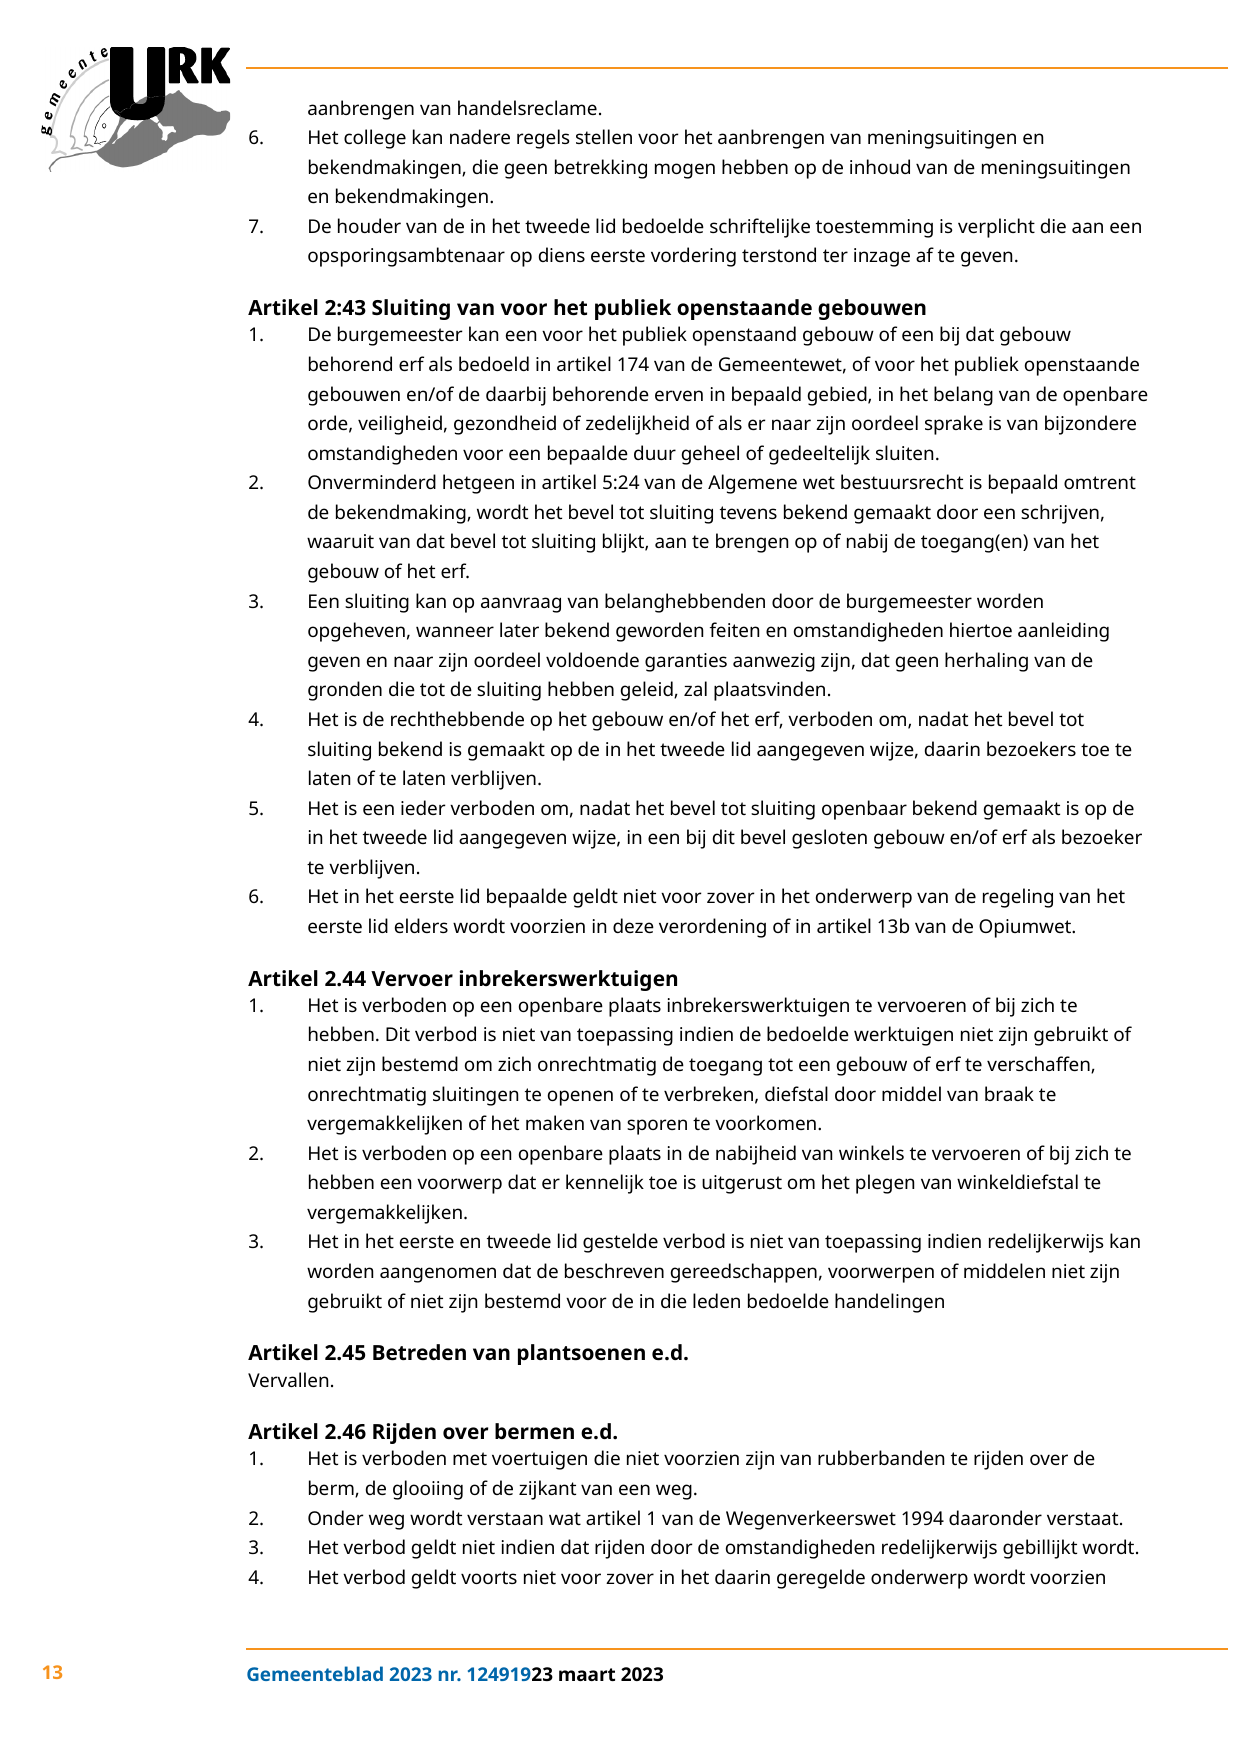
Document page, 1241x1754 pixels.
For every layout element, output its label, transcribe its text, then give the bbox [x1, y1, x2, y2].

text Artikel 2.46 Rijden over bermen e.d. [248, 1417, 1152, 1446]
list Een sluiting kan op aanvraag van belanghebbenden door de burgemeester worden opgeheven, wanneer later bekend geworden feiten en omstandigheden hiertoe aanleiding geven en naar zijn oordeel voldoende garanties aanwezig zijn, dat geen herhaling van de gronden die tot de sluiting hebben geleid, zal plaatsvinden. [248, 588, 1152, 702]
list aanbrengen van handelsreclame. [248, 95, 1152, 121]
list Het verbod geldt voorts niet voor zover in het daarin geregelde onderwerp wordt voorzien [248, 1564, 1152, 1590]
list Het in het eerste lid bepaalde geldt niet voor zover in het onderwerp van de regeling van het eerste lid elders wordt voorzien in deze verordening of in artikel 13b van de Opiumwet. [248, 884, 1152, 939]
list Het is verboden op een openbare plaats inbrekerswerktuigen te vervoeren of bij zich te hebben. Dit verbod is niet van toepassing indien de bedoelde werktuigen niet zijn gebruikt of niet zijn bestemd om zich onrechtmatig de toegang tot een gebouw of erf te verschaffen, onrechtmatig sluitingen te openen of te verbreken, diefstal door middel van braak te vergemakkelijken of het maken van sporen te voorkomen. [248, 992, 1152, 1136]
list Het is een ieder verboden om, nadat het bevel tot sluiting openbaar bekend gemaakt is op de in het tweede lid aangegeven wijze, in een bij dit bevel gesloten gebouw en/of erf als bezoeker te verblijven. [248, 795, 1152, 880]
list Het is verboden met voertuigen die niet voorzien zijn van rubberbanden te rijden over de berm, de glooiing of de zijkant van een weg. [248, 1446, 1152, 1501]
text Vervallen. [248, 1367, 1152, 1392]
text Artikel 2.45 Betreden van plantsoenen e.d. [248, 1338, 1152, 1367]
picture [41, 47, 231, 172]
text Artikel 2.44 Vervoer inbrekerswerktuigen [248, 964, 1152, 992]
list Het in het eerste en tweede lid gestelde verbod is niet van toepassing indien redelijkerwijs kan worden aangenomen dat de beschreven gereedschappen, voorwerpen of middelen niet zijn gebruikt of niet zijn bestemd voor de in die leden bedoelde handelingen [248, 1229, 1152, 1314]
list Onverminderd hetgeen in artikel 5:24 van de Algemene wet bestuursrecht is bepaald omtrent de bekendmaking, wordt het bevel tot sluiting tevens bekend gemaakt door een schrijven, waaruit van dat bevel tot sluiting blijkt, aan te brengen op of nabij de toegang(en) van het gebouw of het erf. [248, 469, 1152, 584]
list De burgemeester kan een voor het publiek openstaand gebouw of een bij dat gebouw behorend erf als bedoeld in artikel 174 van de Gemeentewet, of voor het publiek openstaande gebouwen en/of de daarbij behorende erven in bepaald gebied, in het belang van de openbare orde, veiligheid, gezondheid of zedelijkheid of als er naar zijn oordeel sprake is van bijzondere omstandigheden voor een bepaalde duur geheel of gedeeltelijk sluiten. [248, 322, 1152, 466]
list Het college kan nadere regels stellen voor het aanbrengen van meningsuitingen en bekendmakingen, die geen betrekking mogen hebben op de inhoud van de meningsuitingen en bekendmakingen. [248, 124, 1152, 209]
list Het verbod geldt niet indien dat rijden door de omstandigheden redelijkerwijs gebillijkt wordt. [248, 1534, 1152, 1560]
text Artikel 2:43 Sluiting van voor het publiek openstaande gebouwen [248, 293, 1152, 322]
list Het is verboden op een openbare plaats in de nabijheid van winkels te vervoeren of bij zich te hebben een voorwerp dat er kennelijk toe is uitgerust om het plegen van winkeldiefstal te vergemakkelijken. [248, 1140, 1152, 1225]
list De houder van de in het tweede lid bedoelde schriftelijke toestemming is verplicht die aan een opsporingsambtenaar op diens eerste vordering terstond ter inzage af te geven. [248, 213, 1152, 268]
list Het is de rechthebbende op het gebouw en/of het erf, verboden om, nadat het bevel tot sluiting bekend is gemaakt op de in het tweede lid aangegeven wijze, daarin bezoekers toe te laten of te laten verblijven. [248, 706, 1152, 791]
list Onder weg wordt verstaan wat artikel 1 van de Wegenverkeerswet 1994 daaronder verstaat. [248, 1505, 1152, 1531]
